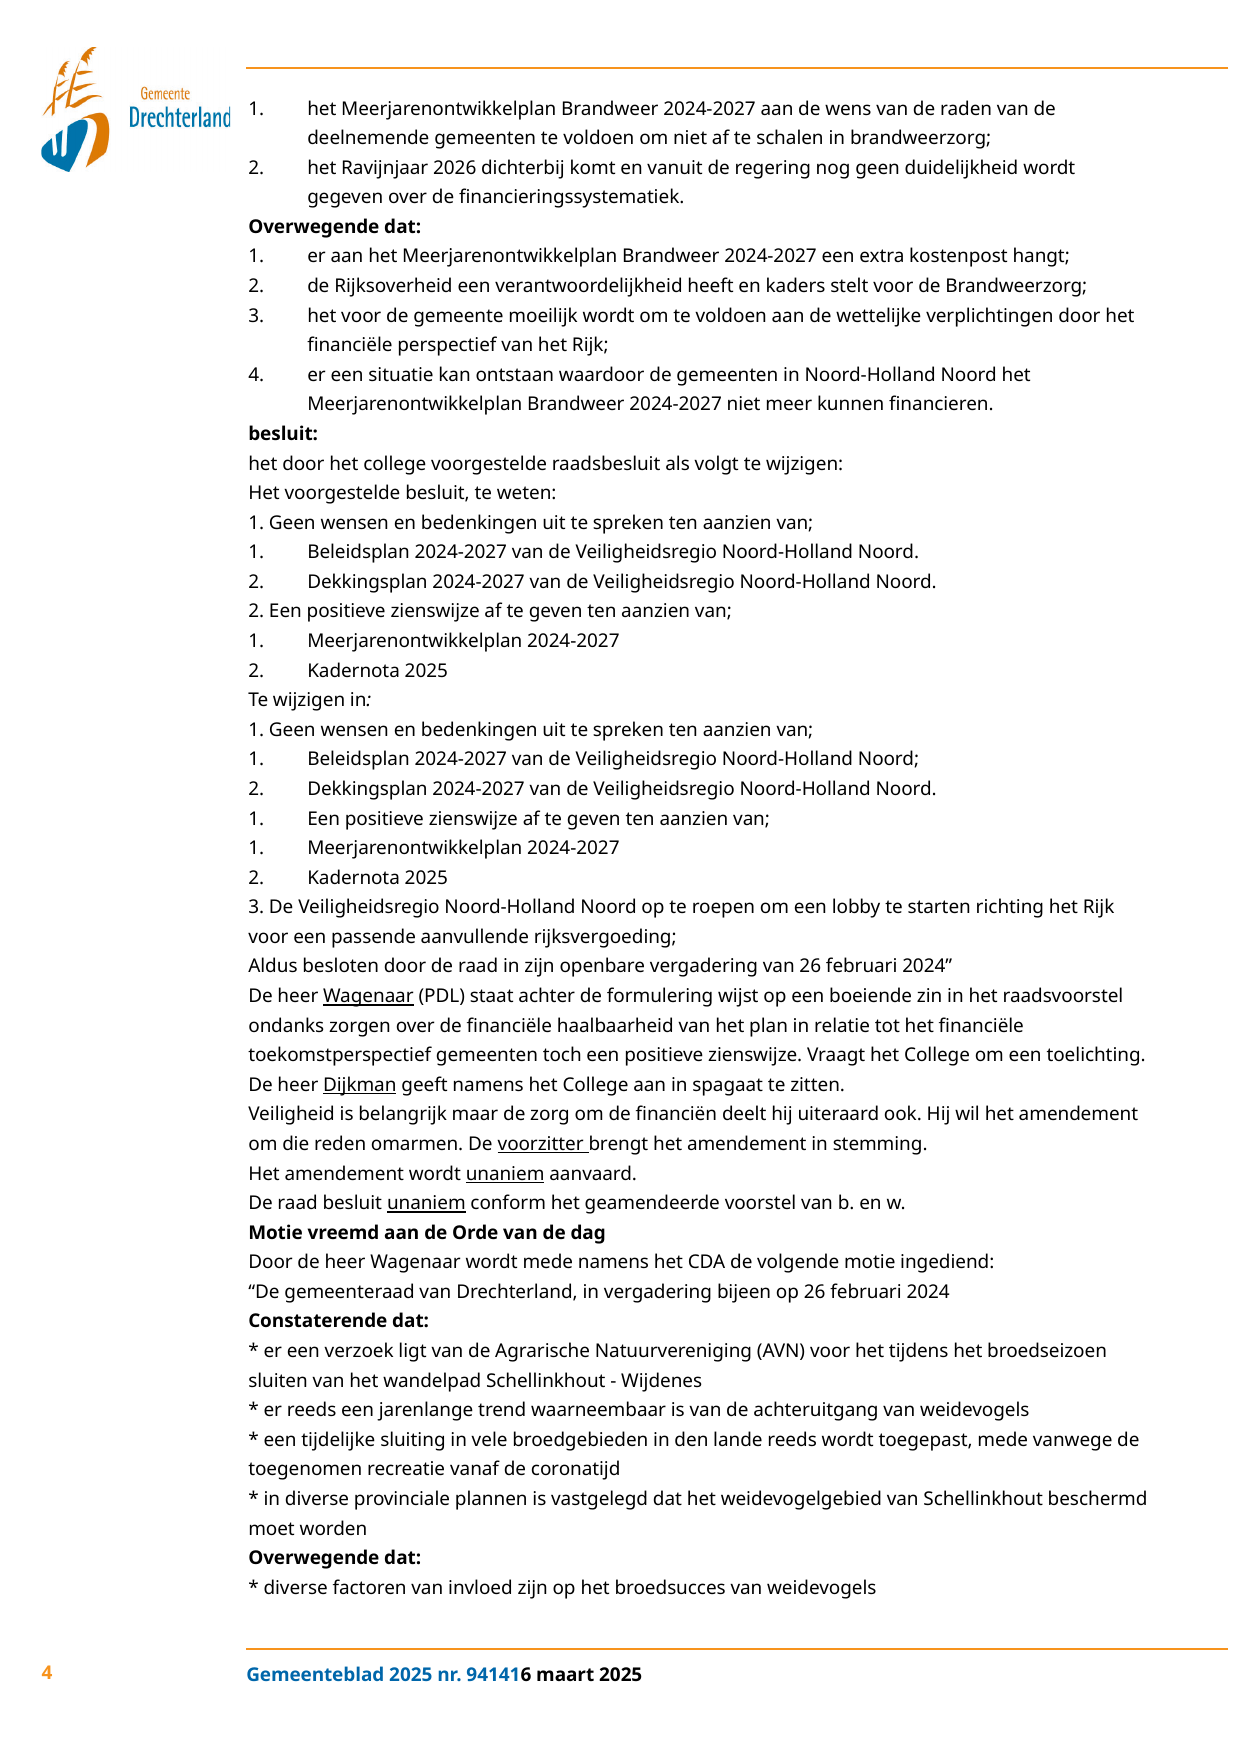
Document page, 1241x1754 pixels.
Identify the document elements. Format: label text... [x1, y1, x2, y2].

text Het amendement wordt unaniem aanvaard. [248, 1160, 1152, 1186]
list Een positieve zienswijze af te geven ten aanzien van; [248, 805, 1152, 831]
text Te wijzigen in: [248, 686, 1152, 712]
list het Ravijnjaar 2026 dichterbij komt en vanuit de regering nog geen duidelijkheid wordt gegeven over de financieringssystematiek. [248, 154, 1152, 209]
list Dekkingsplan 2024-2027 van de Veiligheidsregio Noord-Holland Noord. [248, 568, 1152, 594]
picture [226, 115, 231, 124]
picture [41, 47, 231, 172]
picture [41, 158, 64, 172]
text Aldus besloten door de raad in zijn openbare vergadering van 26 februari 2024” [248, 953, 1152, 978]
text Het voorgestelde besluit, te weten: [248, 479, 1152, 505]
list het Meerjarenontwikkelplan Brandweer 2024-2027 aan de wens van de raden van de deelnemende gemeenten te voldoen om niet af te schalen in brandweerzorg; [248, 95, 1152, 150]
list Beleidsplan 2024-2027 van de Veiligheidsregio Noord-Holland Noord; [248, 746, 1152, 771]
text 1. Geen wensen en bedenkingen uit te spreken ten aanzien van; [248, 509, 1152, 535]
list Kadernota 2025 [248, 864, 1152, 890]
text Overwegende dat: [248, 1544, 1152, 1570]
list Dekkingsplan 2024-2027 van de Veiligheidsregio Noord-Holland Noord. [248, 775, 1152, 801]
list het voor de gemeente moeilijk wordt om te voldoen aan de wettelijke verplichtingen door het financiële perspectief van het Rijk; [248, 302, 1152, 357]
list Kadernota 2025 [248, 657, 1152, 683]
text “De gemeenteraad van Drechterland, in vergadering bijeen op 26 februari 2024 [248, 1278, 1152, 1304]
text * er een verzoek ligt van de Agrarische Natuurvereniging (AVN) voor het tijdens het broedseizoen sluiten van het wandelpad Schellinkhout - Wijdenes [248, 1337, 1152, 1393]
text 2. Een positieve zienswijze af te geven ten aanzien van; [248, 598, 1152, 623]
text De raad besluit unaniem conform het geamendeerde voorstel van b. en w. [248, 1189, 1152, 1215]
text Motie vreemd aan de Orde van de dag [248, 1219, 1152, 1245]
text * er reeds een jarenlange trend waarneembaar is van de achteruitgang van weidevogels [248, 1396, 1152, 1422]
text Veiligheid is belangrijk maar de zorg om de financiën deelt hij uiteraard ook. Hij wil het amendement om die reden omarmen. De voorzitter brengt het amendement in stemming. [248, 1101, 1152, 1156]
text 3. De Veiligheidsregio Noord-Holland Noord op te roepen om een lobby te starten richting het Rijk voor een passende aanvullende rijksvergoeding; [248, 893, 1152, 949]
text 1. Geen wensen en bedenkingen uit te spreken ten aanzien van; [248, 716, 1152, 742]
text De heer Wagenaar (PDL) staat achter de formulering wijst op een boeiende zin in het raadsvoorstel ondanks zorgen over de financiële haalbaarheid van het plan in relatie tot het financiële toekomstperspectief gemeenten toch een positieve zienswijze. Vraagt het College om een toelichting. De heer Dijkman geeft namens het College aan in spagaat te zitten. [248, 982, 1152, 1097]
text * diverse factoren van invloed zijn op het broedsucces van weidevogels [248, 1574, 1152, 1600]
list Beleidsplan 2024-2027 van de Veiligheidsregio Noord-Holland Noord. [248, 538, 1152, 564]
list er een situatie kan ontstaan waardoor de gemeenten in Noord-Holland Noord het Meerjarenontwikkelplan Brandweer 2024-2027 niet meer kunnen financieren. [248, 361, 1152, 416]
list Meerjarenontwikkelplan 2024-2027 [248, 834, 1152, 860]
text * in diverse provinciale plannen is vastgelegd dat het weidevogelgebied van Schellinkhout beschermd moet worden [248, 1485, 1152, 1541]
text Door de heer Wagenaar wordt mede namens het CDA de volgende motie ingediend: [248, 1248, 1152, 1274]
list de Rijksoverheid een verantwoordelijkheid heeft en kaders stelt voor de Brandweerzorg; [248, 272, 1152, 298]
text Overwegende dat: [248, 213, 1152, 239]
list Meerjarenontwikkelplan 2024-2027 [248, 627, 1152, 653]
text het door het college voorgestelde raadsbesluit als volgt te wijzigen: [248, 450, 1152, 476]
text Constaterende dat: [248, 1308, 1152, 1333]
list er aan het Meerjarenontwikkelplan Brandweer 2024-2027 een extra kostenpost hangt; [248, 243, 1152, 268]
text * een tijdelijke sluiting in vele broedgebieden in den lande reeds wordt toegepast, mede vanwege de toegenomen recreatie vanaf de coronatijd [248, 1426, 1152, 1481]
text besluit: [248, 420, 1152, 446]
